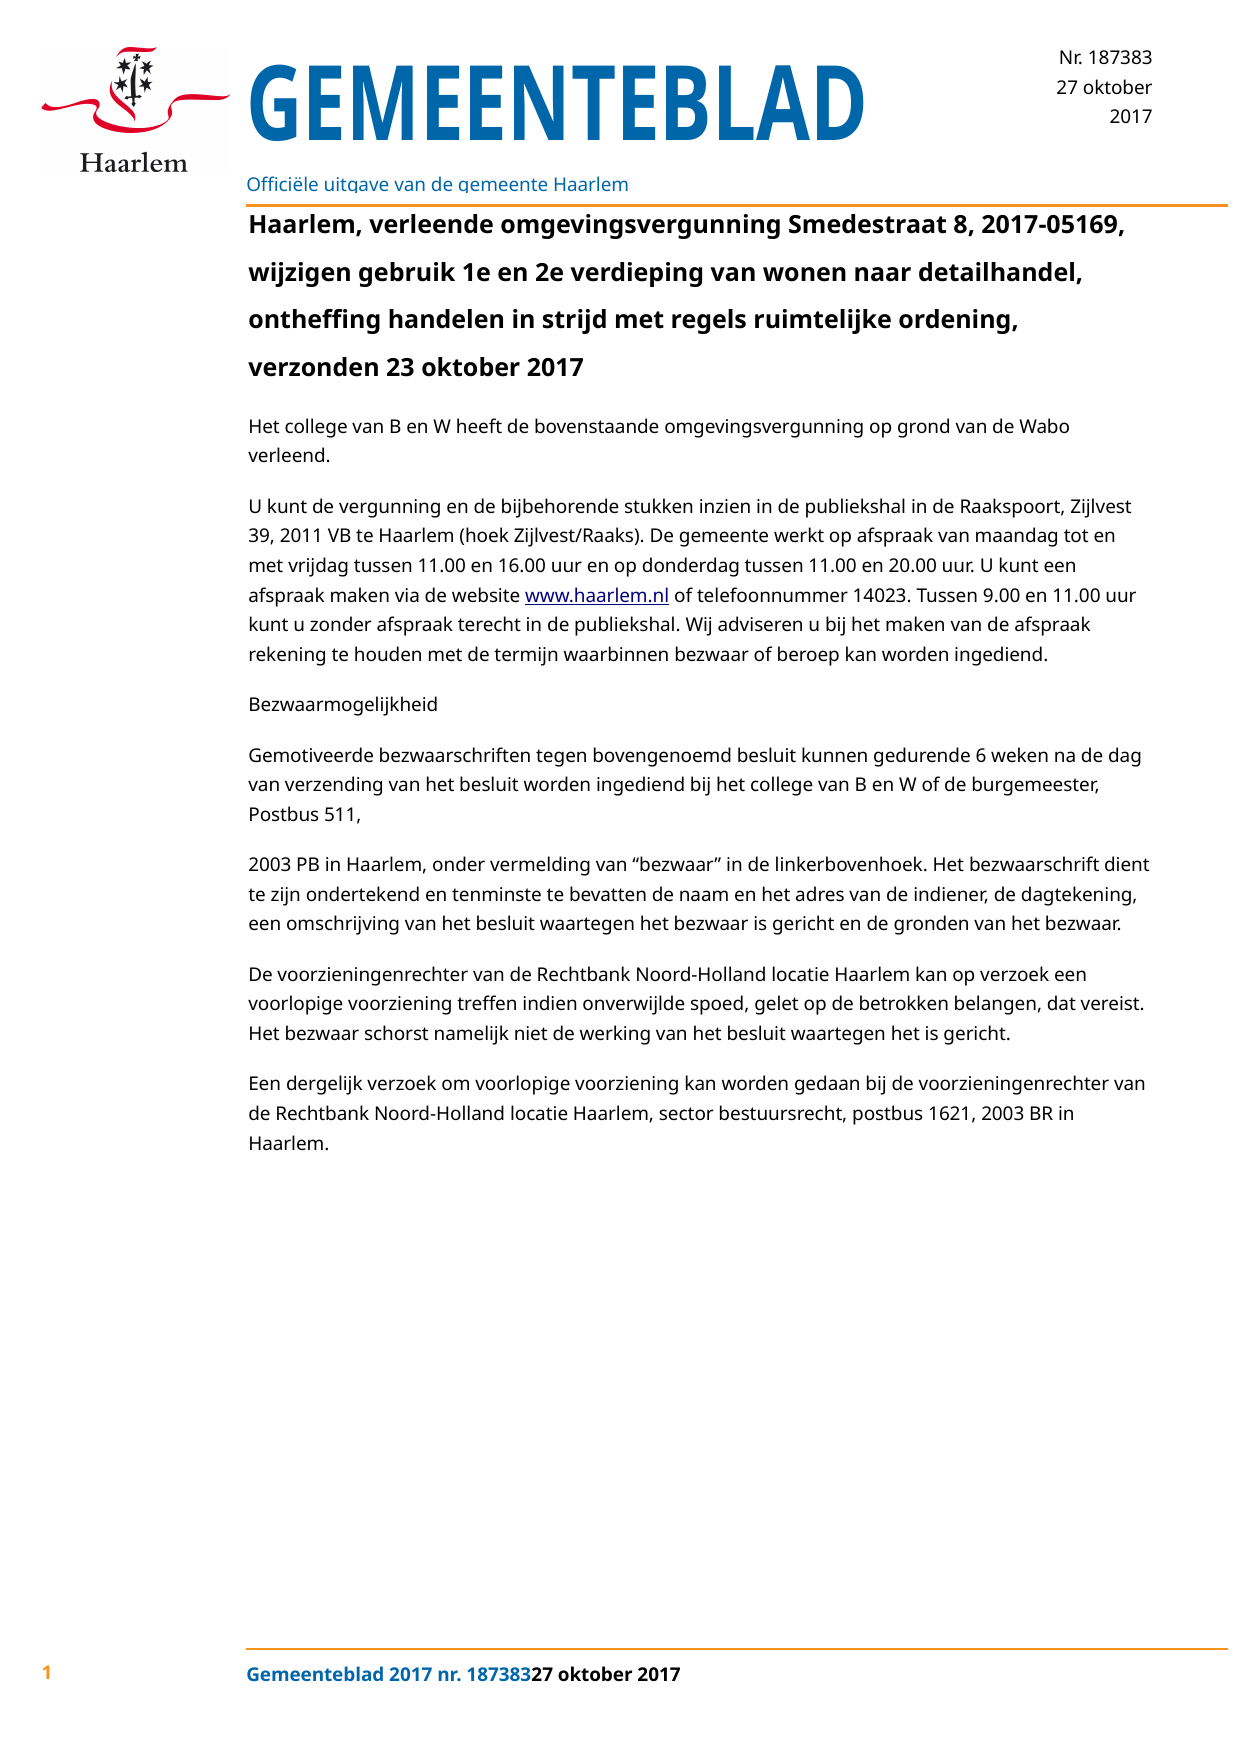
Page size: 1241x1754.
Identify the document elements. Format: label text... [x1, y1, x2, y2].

text Gemotiveerde bezwaarschriften tegen bovengenoemd besluit kunnen gedurende 6 weken na de dag van verzending van het besluit worden ingediend bij het college van B en W of de burgemeester, Postbus 511, [248, 742, 1152, 827]
text Het college van B en W heeft de bovenstaande omgevingsvergunning op grond van de Wabo verleend. [248, 413, 1152, 468]
picture [41, 47, 231, 172]
text 2003 PB in Haarlem, onder vermelding van “bezwaar” in de linkerbovenhoek. Het bezwaarschrift dient te zijn ondertekend en tenminste te bevatten de naam en het adres van de indiener, de dagtekening, een omschrijving van het besluit waartegen het bezwaar is gericht en de gronden van het bezwaar. [248, 851, 1152, 936]
text U kunt de vergunning en de bijbehorende stukken inzien in de publiekshal in de Raakspoort, Zijlvest 39, 2011 VB te Haarlem (hoek Zijlvest/Raaks). De gemeente werkt op afspraak van maandag tot en met vrijdag tussen 11.00 en 16.00 uur en op donderdag tussen 11.00 en 20.00 uur. U kunt een afspraak maken via de website www.haarlem.nl of telefoonnummer 14023. Tussen 9.00 en 11.00 uur kunt u zonder afspraak terecht in de publiekshal. Wij adviseren u bij het maken van de afspraak rekening te houden met de termijn waarbinnen bezwaar of beroep kan worden ingediend. [248, 493, 1152, 667]
text Haarlem, verleende omgevingsvergunning Smedestraat 8, 2017-05169, wijzigen gebruik 1e en 2e verdieping van wonen naar detailhandel, ontheffing handelen in strijd met regels ruimtelijke ordening, verzonden 23 oktober 2017 [248, 207, 1152, 384]
text De voorzieningenrechter van de Rechtbank Noord-Holland locatie Haarlem kan op verzoek een voorlopige voorziening treffen indien onverwijlde spoed, gelet op de betrokken belangen, dat vereist. Het bezwaar schorst namelijk niet de werking van het besluit waartegen het is gericht. [248, 961, 1152, 1046]
text Een dergelijk verzoek om voorlopige voorziening kan worden gedaan bij de voorzieningenrechter van de Rechtbank Noord-Holland locatie Haarlem, sector bestuursrecht, postbus 1621, 2003 BR in Haarlem. [248, 1071, 1152, 1156]
text Bezwaarmogelijkheid [248, 691, 1152, 717]
